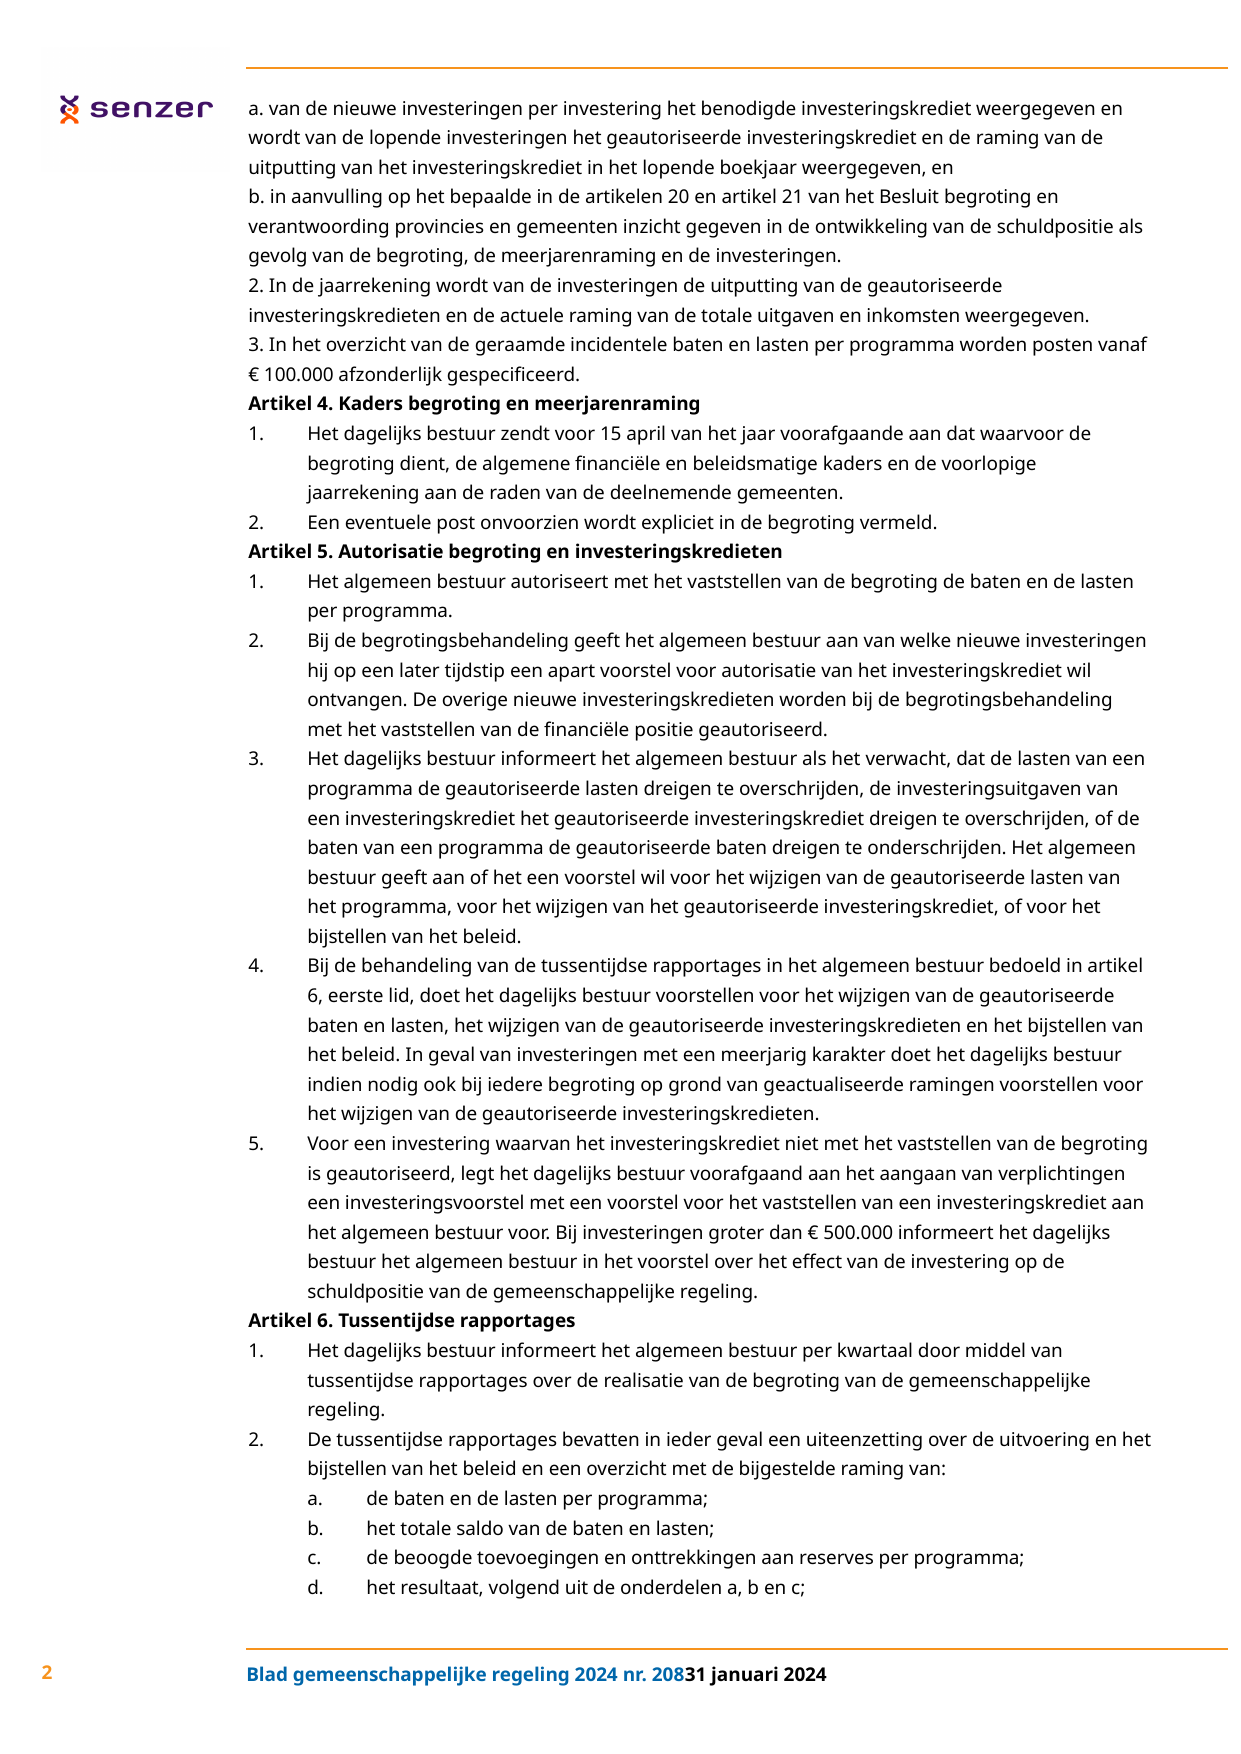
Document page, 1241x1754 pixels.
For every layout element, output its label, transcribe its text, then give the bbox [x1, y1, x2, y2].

list Bij de behandeling van de tussentijdse rapportages in het algemeen bestuur bedoeld in artikel 6, eerste lid, doet het dagelijks bestuur voorstellen voor het wijzigen van de geautoriseerde baten en lasten, het wijzigen van de geautoriseerde investeringskredieten en het bijstellen van het beleid. In geval van investeringen met een meerjarig karakter doet het dagelijks bestuur indien nodig ook bij iedere begroting op grond van geactualiseerde ramingen voorstellen voor het wijzigen van de geautoriseerde investeringskredieten. [248, 953, 1152, 1126]
text 3. In het overzicht van de geraamde incidentele baten en lasten per programma worden posten vanaf € 100.000 afzonderlijk gespecificeerd. [248, 331, 1152, 387]
list Het dagelijks bestuur informeert het algemeen bestuur als het verwacht, dat de lasten van een programma de geautoriseerde lasten dreigen te overschrijden, de investeringsuitgaven van een investeringskrediet het geautoriseerde investeringskrediet dreigen te overschrijden, of de baten van een programma de geautoriseerde baten dreigen te onderschrijden. Het algemeen bestuur geeft aan of het een voorstel wil voor het wijzigen van de geautoriseerde lasten van het programma, voor het wijzigen van het geautoriseerde investeringskrediet, of voor het bijstellen van het beleid. [248, 746, 1152, 949]
list Het dagelijks bestuur zendt voor 15 april van het jaar voorafgaande aan dat waarvoor de begroting dient, de algemene financiële en beleidsmatige kaders en de voorlopige jaarrekening aan de raden van de deelnemende gemeenten. [248, 420, 1152, 505]
list de baten en de lasten per programma; [307, 1485, 1152, 1511]
list Het algemeen bestuur autoriseert met het vaststellen van de begroting de baten en de lasten per programma. [248, 568, 1152, 623]
text a. van de nieuwe investeringen per investering het benodigde investeringskrediet weergegeven en wordt van de lopende investeringen het geautoriseerde investeringskrediet en de raming van de uitputting van het investeringskrediet in het lopende boekjaar weergegeven, en [248, 95, 1152, 180]
list Een eventuele post onvoorzien wordt expliciet in de begroting vermeld. [248, 509, 1152, 535]
list het totale saldo van de baten en lasten; [307, 1515, 1152, 1541]
picture [41, 47, 231, 172]
list De tussentijdse rapportages bevatten in ieder geval een uiteenzetting over de uitvoering en het bijstellen van het beleid en een overzicht met de bijgestelde raming van: [248, 1426, 1152, 1481]
text Artikel 4. Kaders begroting en meerjarenraming [248, 391, 1152, 416]
text 2. In de jaarrekening wordt van de investeringen de uitputting van de geautoriseerde investeringskredieten en de actuele raming van de totale uitgaven en inkomsten weergegeven. [248, 272, 1152, 328]
text Artikel 6. Tussentijdse rapportages [248, 1308, 1152, 1333]
list Voor een investering waarvan het investeringskrediet niet met het vaststellen van de begroting is geautoriseerd, legt het dagelijks bestuur voorafgaand aan het aangaan van verplichtingen een investeringsvoorstel met een voorstel voor het vaststellen van een investeringskrediet aan het algemeen bestuur voor. Bij investeringen groter dan € 500.000 informeert het dagelijks bestuur het algemeen bestuur in het voorstel over het effect van de investering op de schuldpositie van de gemeenschappelijke regeling. [248, 1130, 1152, 1304]
list de beoogde toevoegingen en onttrekkingen aan reserves per programma; [307, 1544, 1152, 1570]
list het resultaat, volgend uit de onderdelen a, b en c; [307, 1574, 1152, 1600]
list Bij de begrotingsbehandeling geeft het algemeen bestuur aan van welke nieuwe investeringen hij op een later tijdstip een apart voorstel voor autorisatie van het investeringskrediet wil ontvangen. De overige nieuwe investeringskredieten worden bij de begrotingsbehandeling met het vaststellen van de financiële positie geautoriseerd. [248, 627, 1152, 742]
text b. in aanvulling op het bepaalde in de artikelen 20 en artikel 21 van het Besluit begroting en verantwoording provincies en gemeenten inzicht gegeven in de ontwikkeling van de schuldpositie als gevolg van de begroting, de meerjarenraming en de investeringen. [248, 183, 1152, 268]
text Artikel 5. Autorisatie begroting en investeringskredieten [248, 538, 1152, 564]
list Het dagelijks bestuur informeert het algemeen bestuur per kwartaal door middel van tussentijdse rapportages over de realisatie van de begroting van de gemeenschappelijke regeling. [248, 1337, 1152, 1422]
